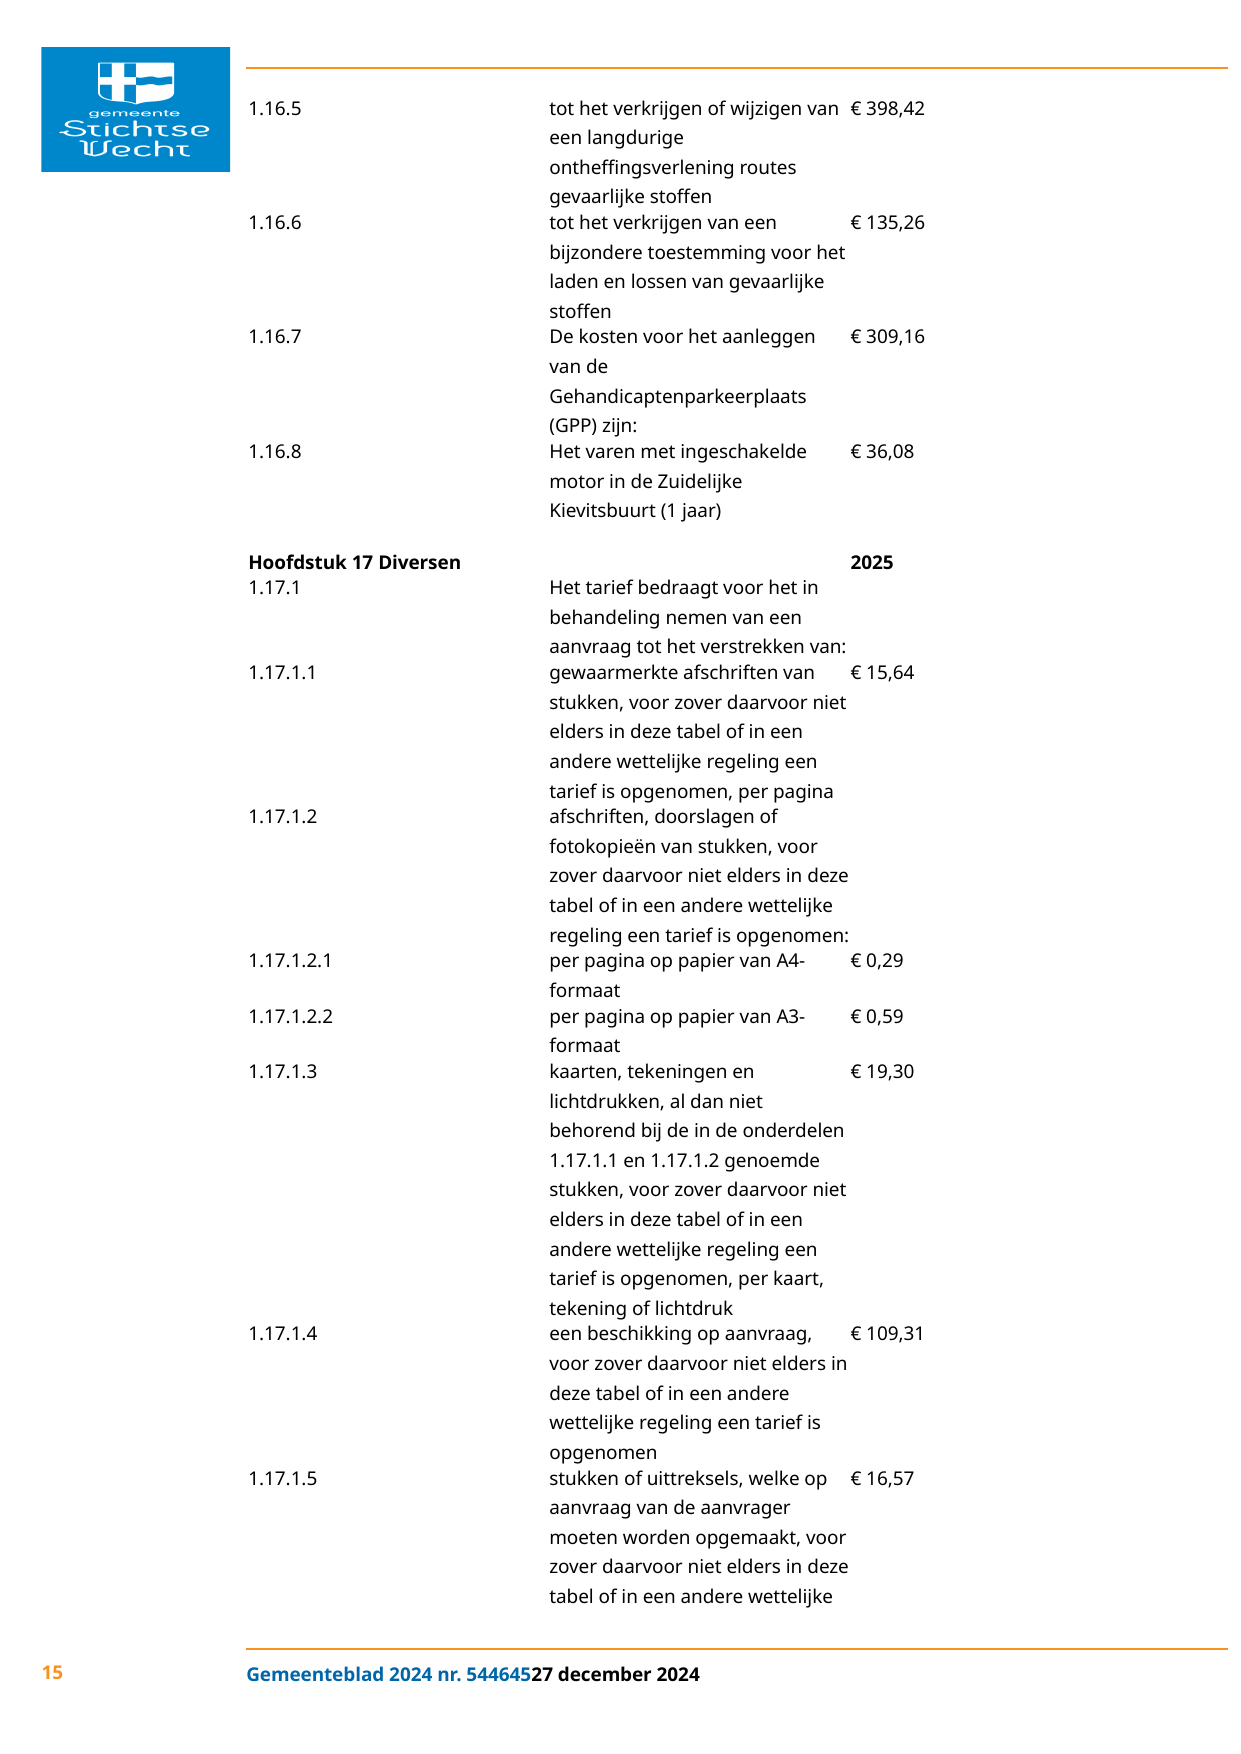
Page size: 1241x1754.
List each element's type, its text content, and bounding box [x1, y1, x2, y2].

table_cell Het tarief bedraagt voor het in behandeling nemen van een aanvraag tot het verstrekken van: [549, 575, 850, 659]
table_cell 1.16.6 [248, 209, 549, 324]
table_cell € 36,08 [850, 438, 1152, 523]
table_cell per pagina op papier van A4-formaat [549, 948, 850, 1003]
table_cell 1.17.1.4 [248, 1321, 549, 1465]
table_cell € 15,64 [850, 660, 1152, 803]
table_cell 1.17.1.2.2 [248, 1003, 549, 1058]
table_cell Het varen met ingeschakelde motor in de Zuidelijke Kievitsbuurt (1 jaar) [549, 438, 850, 523]
table_cell 1.16.8 [248, 438, 549, 523]
table_cell 1.17.1.3 [248, 1058, 549, 1321]
table_cell [850, 523, 1152, 549]
table_cell € 0,29 [850, 948, 1152, 1003]
table_cell tot het verkrijgen van een bijzondere toestemming voor het laden en lossen van gevaarlijke stoffen [549, 209, 850, 324]
picture [137, 63, 174, 103]
table_cell € 19,30 [850, 1058, 1152, 1321]
table_cell kaarten, tekeningen en lichtdrukken, al dan niet behorend bij de in de onderdelen 1.17.1.1 en 1.17.1.2 genoemde stukken, voor zover daarvoor niet elders in deze tabel of in een andere wettelijke regeling een tarief is opgenomen, per kaart, tekening of lichtdruk [549, 1058, 850, 1321]
table_cell € 0,59 [850, 1003, 1152, 1058]
table_cell [850, 575, 1152, 659]
table_cell 1.17.1.2 [248, 804, 549, 948]
table_cell De kosten voor het aanleggen van de Gehandicaptenparkeerplaats (GPP) zijn: [549, 324, 850, 438]
table_cell stukken of uittreksels, welke op aanvraag van de aanvrager moeten worden opgemaakt, voor zover daarvoor niet elders in deze tabel of in een andere wettelijke [549, 1465, 850, 1609]
table_cell [549, 523, 850, 549]
table_cell [850, 804, 1152, 948]
table_cell € 309,16 [850, 324, 1152, 438]
table_cell Hoofdstuk 17 Diversen [248, 549, 850, 574]
table_cell 1.16.5 [248, 95, 549, 209]
table_cell [248, 523, 549, 549]
table_cell € 16,57 [850, 1465, 1152, 1609]
table_cell 1.17.1.2.1 [248, 948, 549, 1003]
table_cell een beschikking op aanvraag, voor zover daarvoor niet elders in deze tabel of in een andere wettelijke regeling een tarief is opgenomen [549, 1321, 850, 1465]
table_cell tot het verkrijgen of wijzigen van een langdurige ontheffingsverlening routes gevaarlijke stoffen [549, 95, 850, 209]
table_cell € 109,31 [850, 1321, 1152, 1465]
table_cell 1.17.1.1 [248, 660, 549, 803]
table_cell 1.17.1 [248, 575, 549, 659]
table_cell € 398,42 [850, 95, 1152, 209]
picture [99, 63, 135, 101]
table_cell gewaarmerkte afschriften van stukken, voor zover daarvoor niet elders in deze tabel of in een andere wettelijke regeling een tarief is opgenomen, per pagina [549, 660, 850, 803]
table_cell 1.16.7 [248, 324, 549, 438]
table_cell 2025 [850, 549, 1152, 574]
table_cell 1.17.1.5 [248, 1465, 549, 1609]
table_cell € 135,26 [850, 209, 1152, 324]
table_cell per pagina op papier van A3-formaat [549, 1003, 850, 1058]
table_cell afschriften, doorslagen of fotokopieën van stukken, voor zover daarvoor niet elders in deze tabel of in een andere wettelijke regeling een tarief is opgenomen: [549, 804, 850, 948]
